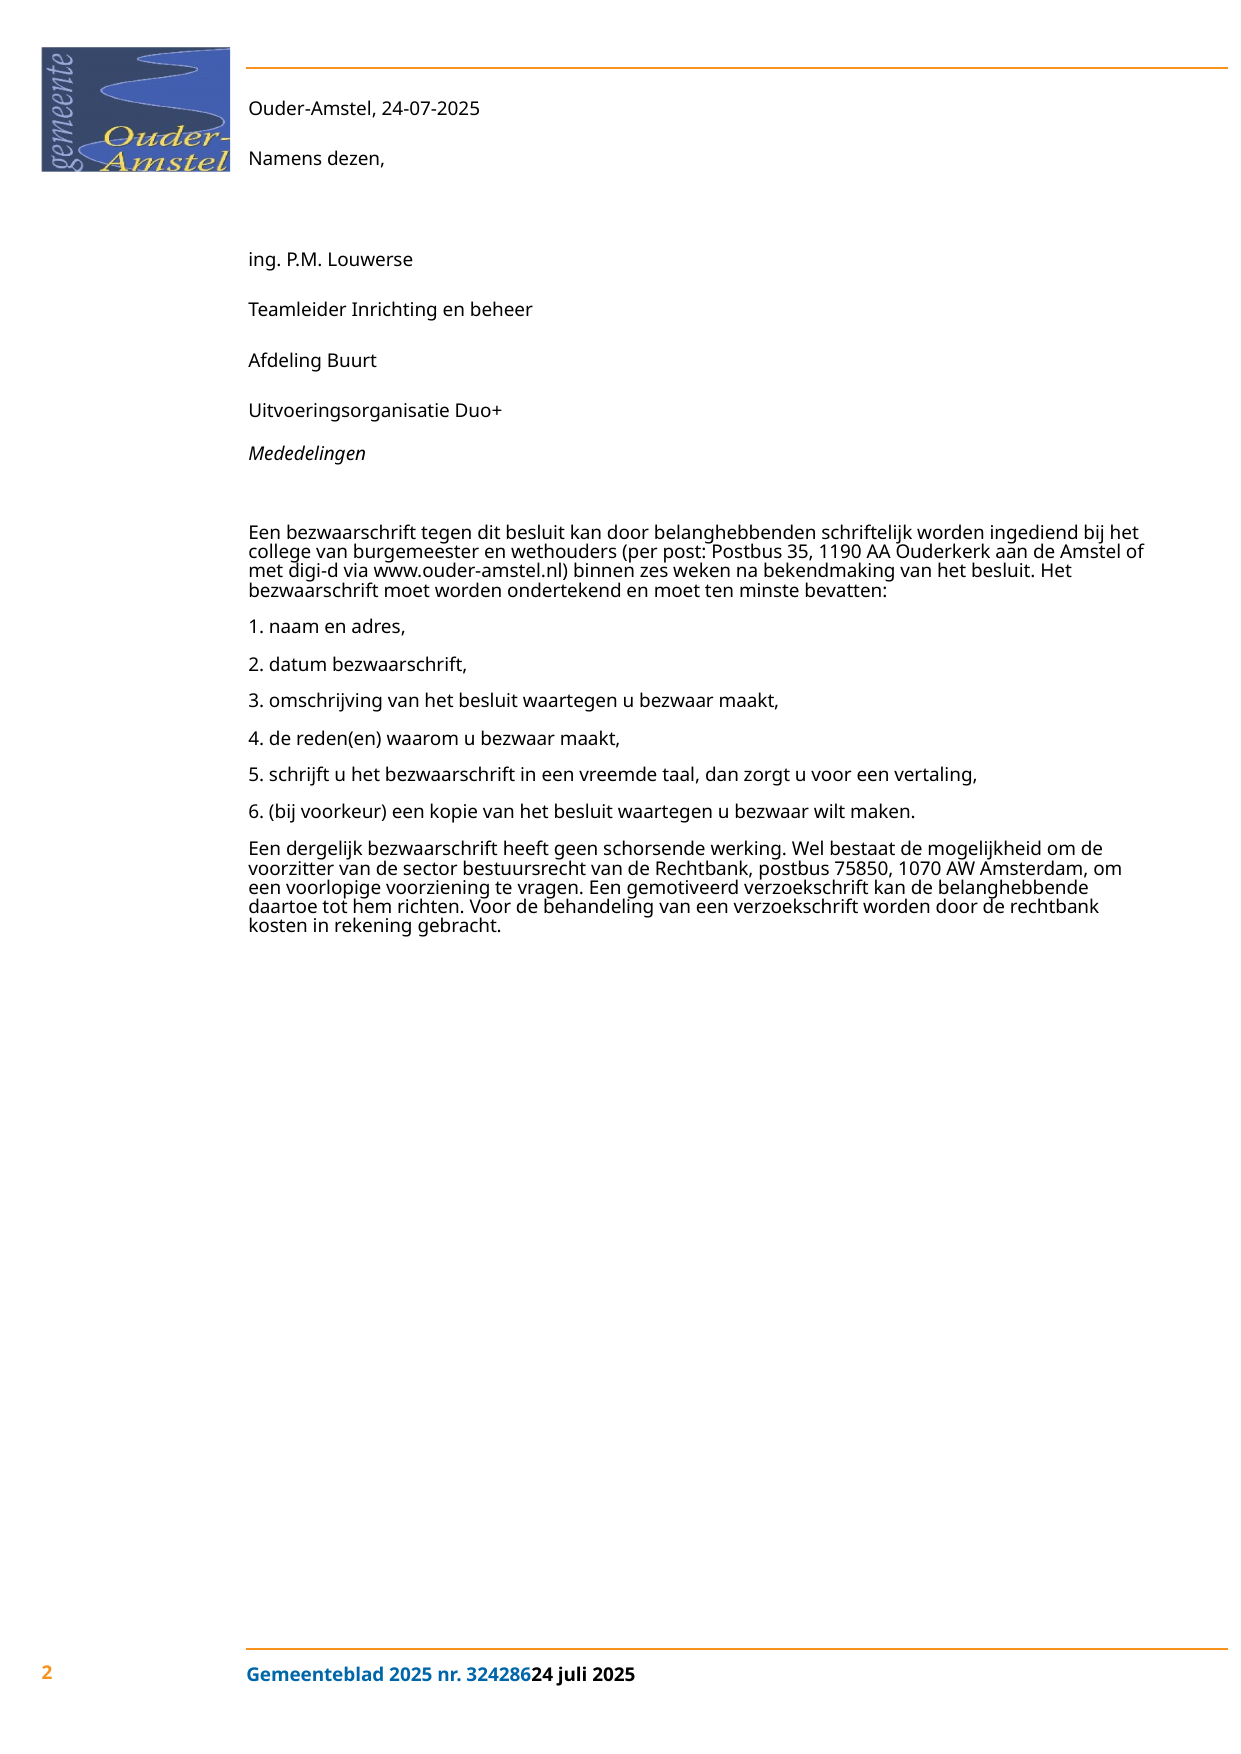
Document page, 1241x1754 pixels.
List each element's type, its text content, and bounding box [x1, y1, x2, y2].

text Teamleider Inrichting en beheer [248, 296, 1152, 322]
text Uitvoeringsorganisatie Duo+ [248, 397, 1152, 423]
text Een dergelijk bezwaarschrift heeft geen schorsende werking. Wel bestaat de mogelijkheid om de voorzitter van de sector bestuursrecht van de Rechtbank, postbus 75850, 1070 AW Amsterdam, om een voorlopige voorziening te vragen. Een gemotiveerd verzoekschrift kan de belanghebbende daartoe tot hem richten. Voor de behandeling van een verzoekschrift worden door de rechtbank kosten in rekening gebracht. [248, 840, 1152, 937]
text 2. datum bezwaarschrift, [248, 656, 1152, 675]
text Een bezwaarschrift tegen dit besluit kan door belanghebbenden schriftelijk worden ingediend bij het college van burgemeester en wethouders (per post: Postbus 35, 1190 AA Ouderkerk aan de Amstel of met digi-d via www.ouder-amstel.nl) binnen zes weken na bekendmaking van het besluit. Het bezwaarschrift moet worden ondertekend en moet ten minste bevatten: [248, 524, 1152, 601]
text Ouder-Amstel, 24-07-2025 [248, 95, 1152, 121]
picture [41, 47, 231, 172]
text ing. P.M. Louwerse [248, 246, 1152, 272]
text 5. schrijft u het bezwaarschrift in een vreemde taal, dan zorgt u voor een vertaling, [248, 766, 1152, 786]
text Mededelingen [248, 440, 1152, 466]
text 6. (bij voorkeur) een kopie van het besluit waartegen u bezwaar wilt maken. [248, 803, 1152, 823]
text 3. omschrijving van het besluit waartegen u bezwaar maakt, [248, 692, 1152, 712]
text Afdeling Buurt [248, 347, 1152, 373]
text 1. naam en adres, [248, 618, 1152, 638]
text Namens dezen, [248, 145, 1152, 171]
text 4. de reden(en) waarom u bezwaar maakt, [248, 729, 1152, 749]
